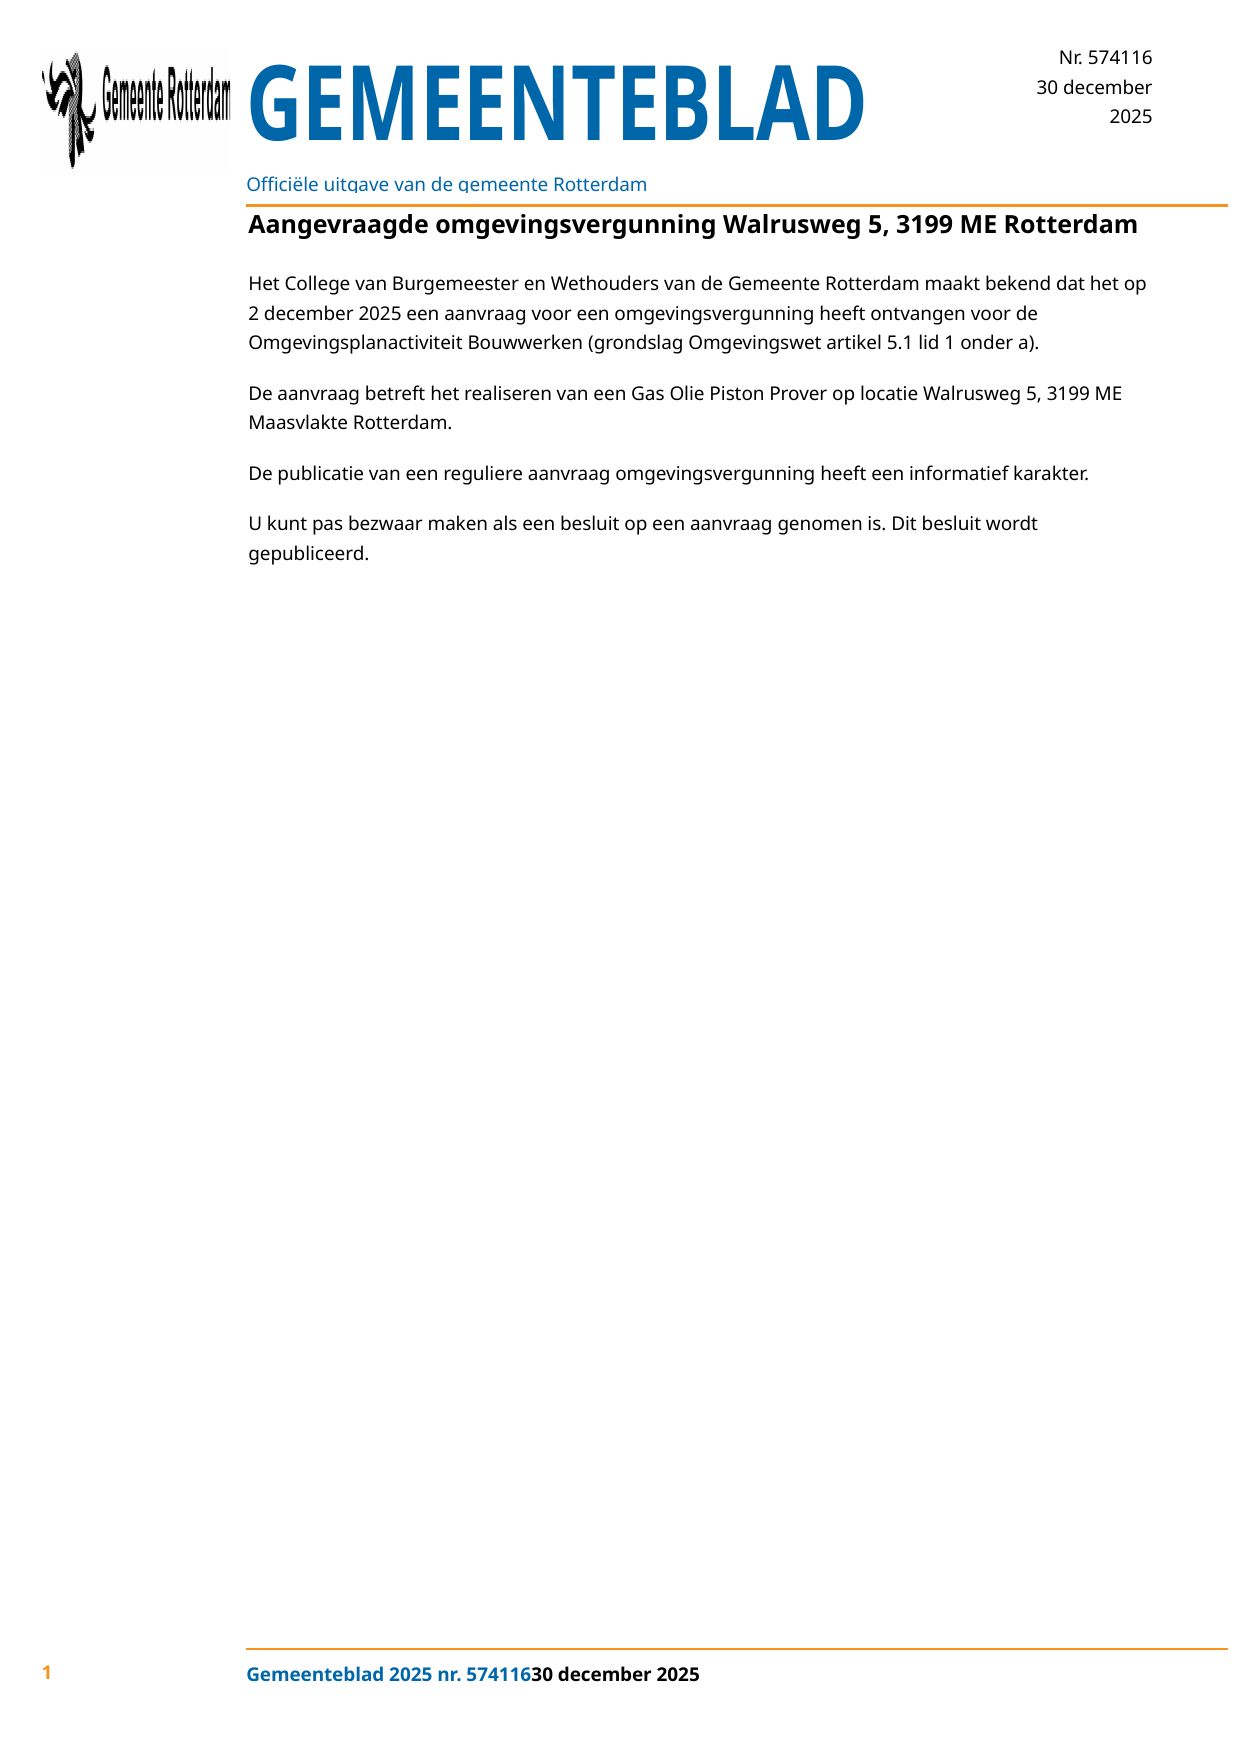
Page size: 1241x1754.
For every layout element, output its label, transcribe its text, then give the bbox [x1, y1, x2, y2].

text Het College van Burgemeester en Wethouders van de Gemeente Rotterdam maakt bekend dat het op 2 december 2025 een aanvraag voor een omgevingsvergunning heeft ontvangen voor de Omgevingsplanactiviteit Bouwwerken (grondslag Omgevingswet artikel 5.1 lid 1 onder a). [248, 270, 1152, 355]
text U kunt pas bezwaar maken als een besluit op een aanvraag genomen is. Dit besluit wordt gepubliceerd. [248, 510, 1152, 566]
picture [41, 47, 231, 172]
text De publicatie van een reguliere aanvraag omgevingsvergunning heeft een informatief karakter. [248, 460, 1152, 486]
text Aangevraagde omgevingsvergunning Walrusweg 5, 3199 ME Rotterdam [248, 207, 1152, 241]
text De aanvraag betreft het realiseren van een Gas Olie Piston Prover op locatie Walrusweg 5, 3199 ME Maasvlakte Rotterdam. [248, 380, 1152, 435]
